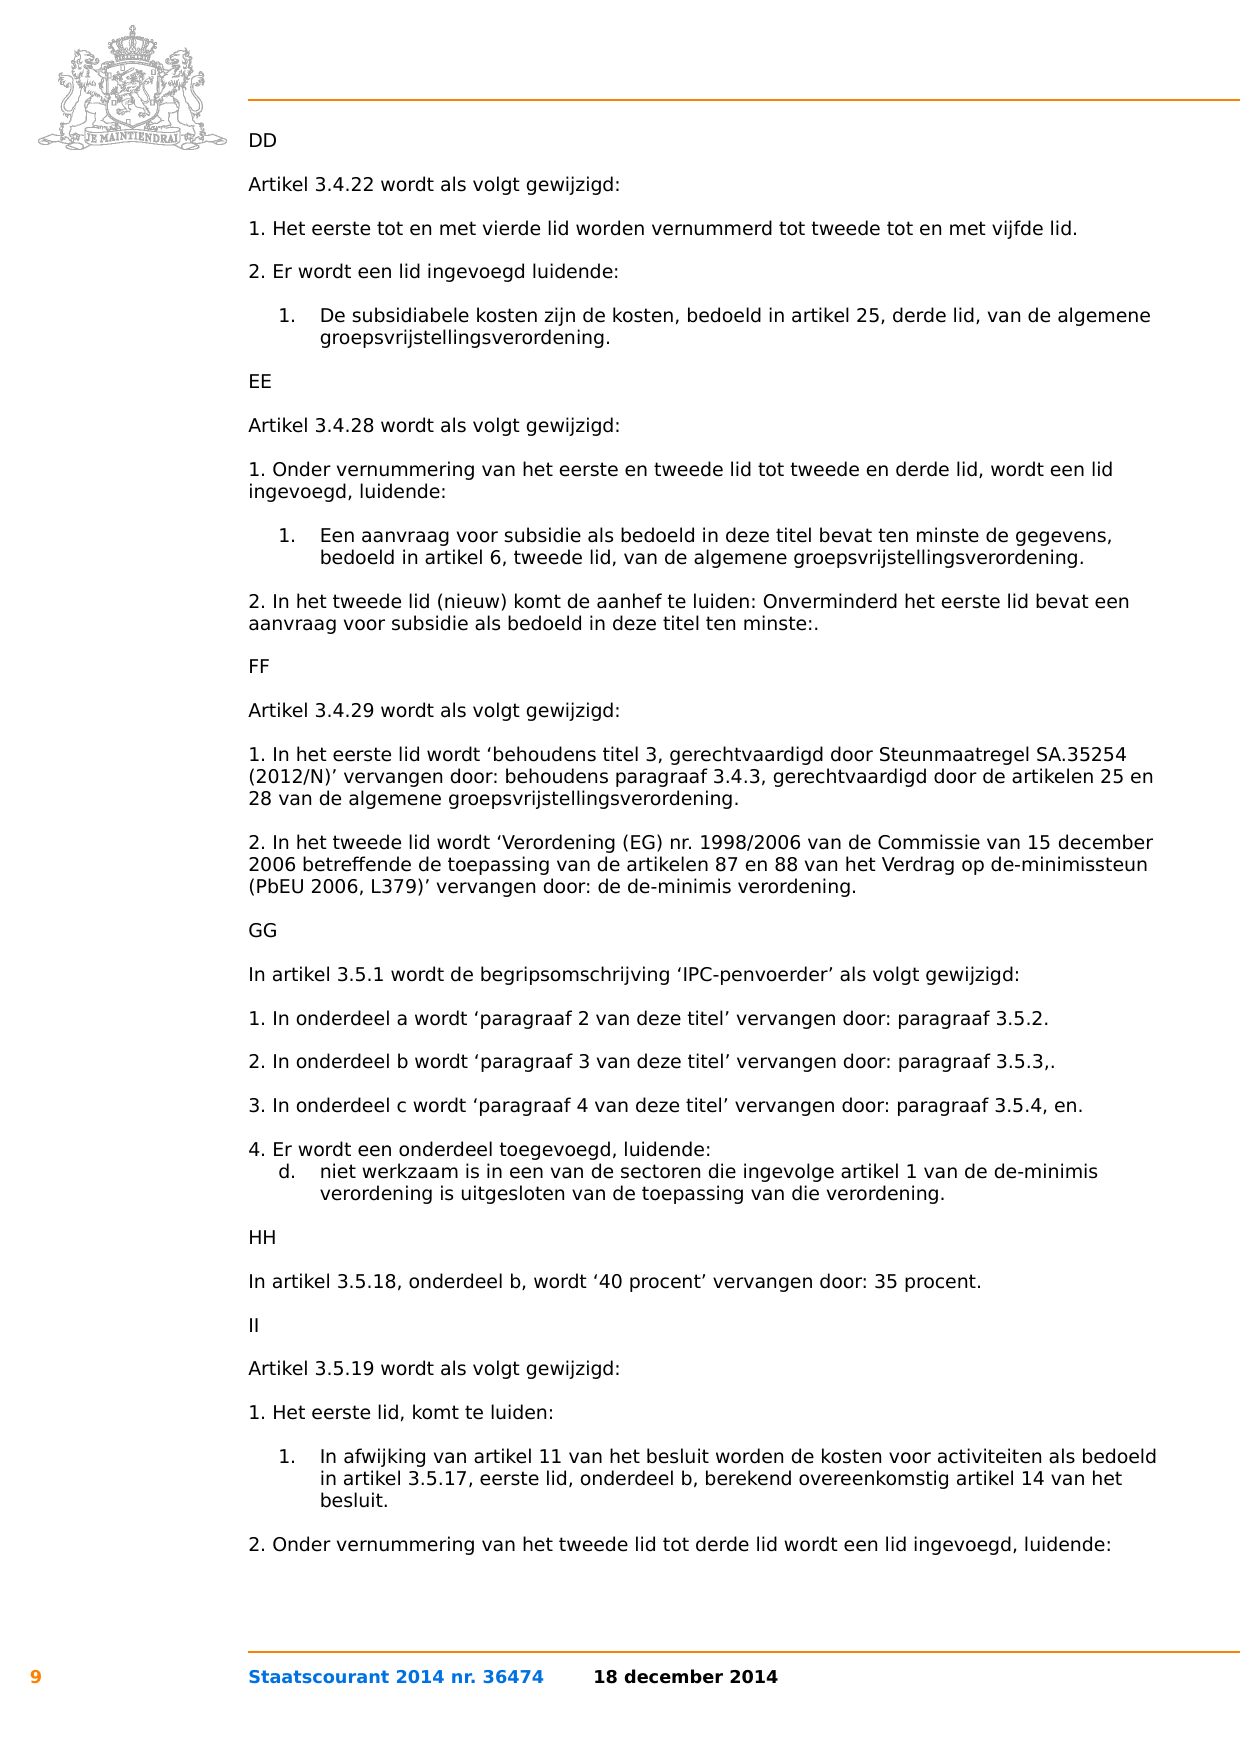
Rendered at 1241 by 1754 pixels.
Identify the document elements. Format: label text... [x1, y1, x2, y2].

text 1. Onder vernummering van het eerste en tweede lid tot tweede en derde lid, wordt een lid ingevoegd, luidende: [248, 459, 1163, 503]
text 2. Er wordt een lid ingevoegd luidende: [248, 261, 1163, 283]
text In artikel 3.5.18, onderdeel b, wordt ‘40 procent’ vervangen door: 35 procent. [248, 1271, 1163, 1293]
text 1. In het eerste lid wordt ‘behoudens titel 3, gerechtvaardigd door Steunmaatregel SA.35254 (2012/N)’ vervangen door: behoudens paragraaf 3.4.3, gerechtvaardigd door de artikelen 25 en 28 van de algemene groepsvrijstellingsverordening. [248, 744, 1163, 810]
text 1. Het eerste tot en met vierde lid worden vernummerd tot tweede tot en met vijfde lid. [248, 218, 1163, 239]
text FF [248, 656, 1163, 678]
text 1. Een aanvraag voor subsidie als bedoeld in deze titel bevat ten minste de gegevens, bedoeld in artikel 6, tweede lid, van de algemene groepsvrijstellingsverordening. [278, 525, 1163, 569]
text 3. In onderdeel c wordt ‘paragraaf 4 van deze titel’ vervangen door: paragraaf 3.5.4, en. [248, 1095, 1163, 1117]
text Artikel 3.5.19 wordt als volgt gewijzigd: [248, 1358, 1163, 1380]
text 2. Onder vernummering van het tweede lid tot derde lid wordt een lid ingevoegd, luidende: [248, 1534, 1163, 1556]
text 2. In het tweede lid wordt ‘Verordening (EG) nr. 1998/2006 van de Commissie van 15 december 2006 betreffende de toepassing van de artikelen 87 en 88 van het Verdrag op de-minimissteun (PbEU 2006, L379)’ vervangen door: de de-minimis verordening. [248, 832, 1163, 898]
text HH [248, 1227, 1163, 1249]
text DD [248, 130, 1163, 152]
text 2. In onderdeel b wordt ‘paragraaf 3 van deze titel’ vervangen door: paragraaf 3.5.3,. [248, 1051, 1163, 1073]
text 1. In onderdeel a wordt ‘paragraaf 2 van deze titel’ vervangen door: paragraaf 3.5.2. [248, 1007, 1163, 1029]
text Artikel 3.4.28 wordt als volgt gewijzigd: [248, 415, 1163, 437]
text II [248, 1314, 1163, 1336]
text In artikel 3.5.1 wordt de begripsomschrijving ‘IPC-penvoerder’ als volgt gewijzigd: [248, 963, 1163, 986]
text EE [248, 371, 1163, 393]
text Artikel 3.4.22 wordt als volgt gewijzigd: [248, 174, 1163, 196]
text d. niet werkzaam is in een van de sectoren die ingevolge artikel 1 van de de-minimis verordening is uitgesloten van de toepassing van die verordening. [278, 1161, 1163, 1205]
text GG [248, 920, 1163, 942]
text 2. In het tweede lid (nieuw) komt de aanhef te luiden: Onverminderd het eerste lid bevat een aanvraag voor subsidie als bedoeld in deze titel ten minste:. [248, 591, 1163, 634]
text 1. In afwijking van artikel 11 van het besluit worden de kosten voor activiteiten als bedoeld in artikel 3.5.17, eerste lid, onderdeel b, berekend overeenkomstig artikel 14 van het besluit. [278, 1446, 1163, 1512]
text 4. Er wordt een onderdeel toegevoegd, luidende: [248, 1139, 1163, 1161]
text Artikel 3.4.29 wordt als volgt gewijzigd: [248, 700, 1163, 722]
text 1. Het eerste lid, komt te luiden: [248, 1402, 1163, 1424]
text 1. De subsidiabele kosten zijn de kosten, bedoeld in artikel 25, derde lid, van de algemene groepsvrijstellingsverordening. [278, 305, 1163, 349]
picture [38, 25, 227, 150]
